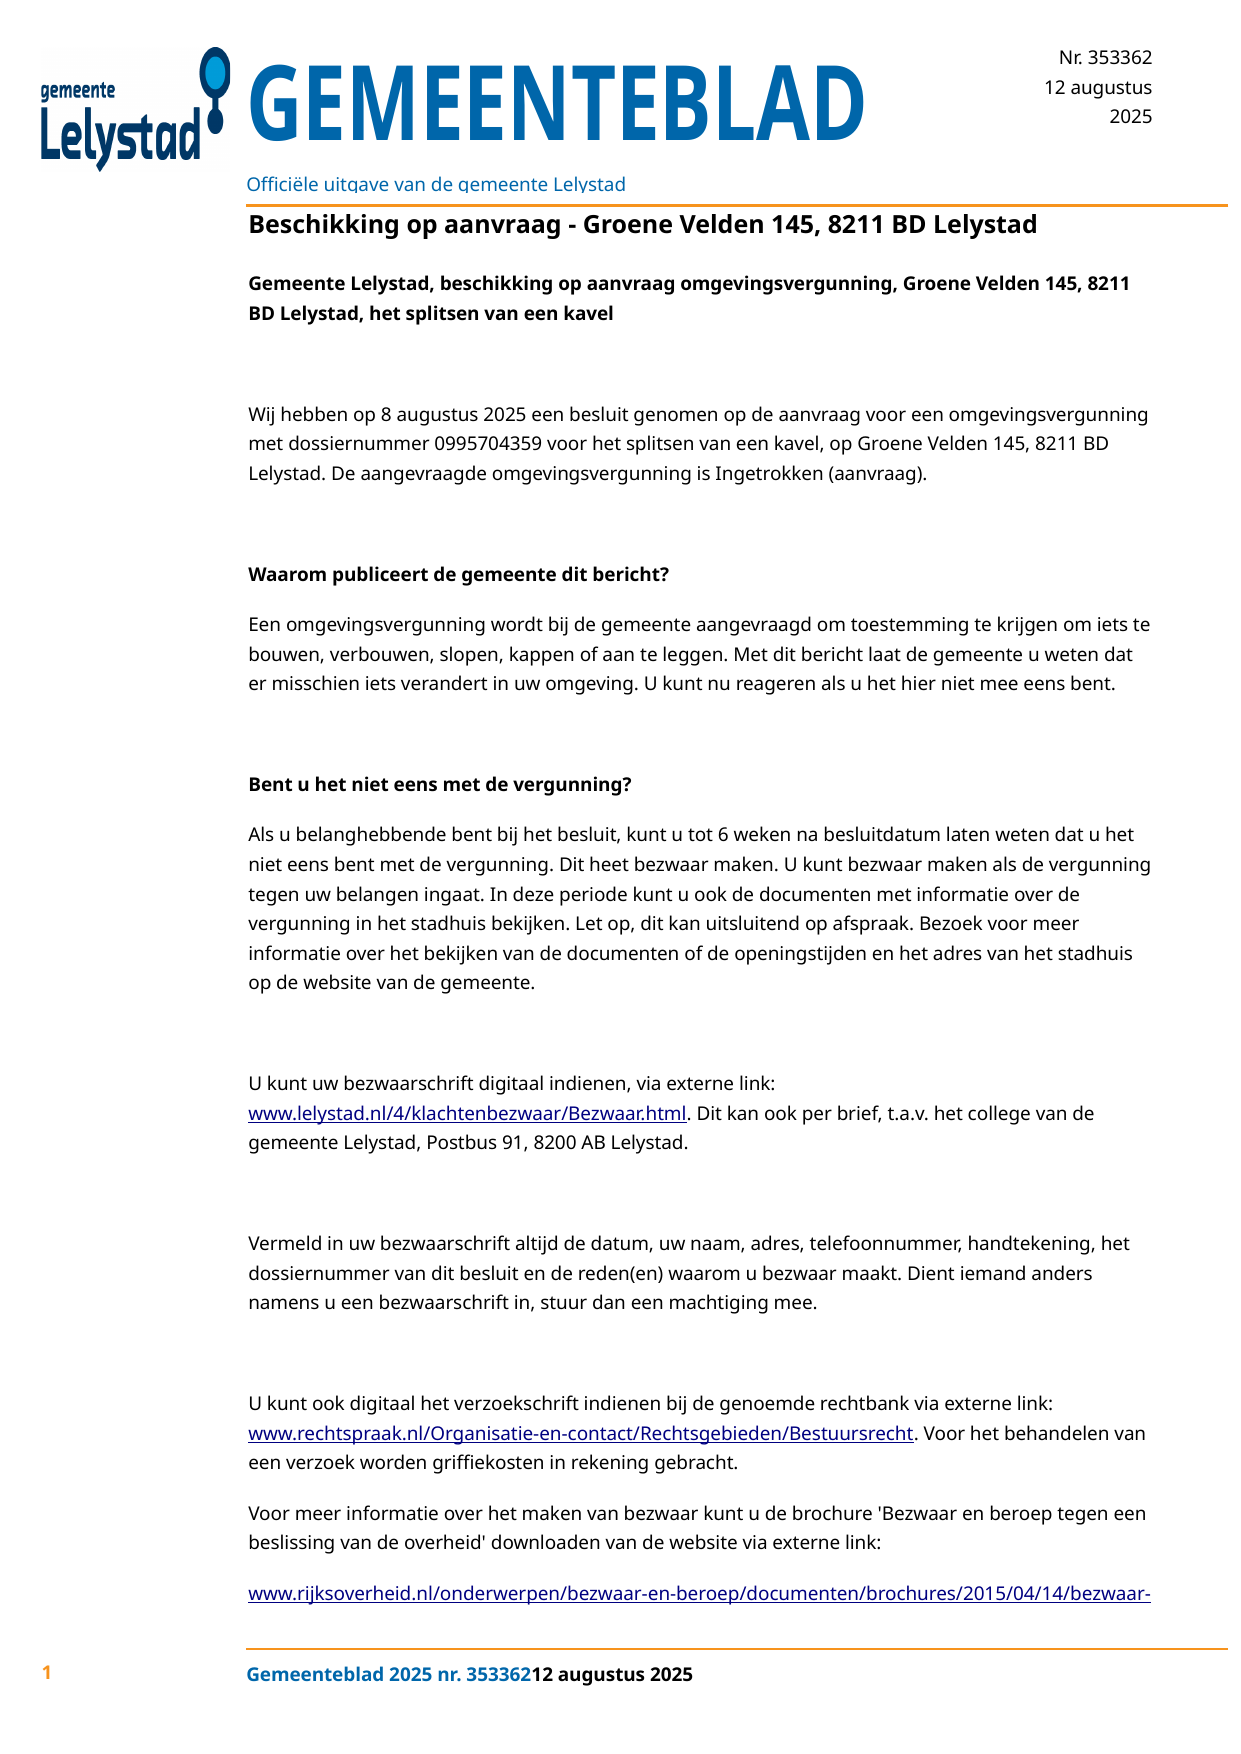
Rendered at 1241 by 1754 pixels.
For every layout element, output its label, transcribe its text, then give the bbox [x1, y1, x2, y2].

text Waarom publiceert de gemeente dit bericht? [248, 561, 1152, 586]
text Als u belanghebbende bent bij het besluit, kunt u tot 6 weken na besluitdatum laten weten dat u het niet eens bent met de vergunning. Dit heet bezwaar maken. U kunt bezwaar maken als de vergunning tegen uw belangen ingaat. In deze periode kunt u ook de documenten met informatie over de vergunning in het stadhuis bekijken. Let op, dit kan uitsluitend op afspraak. Bezoek voor meer informatie over het bekijken van de documenten of de openingstijden en het adres van het stadhuis op de website van de gemeente. [248, 822, 1152, 995]
text Gemeente Lelystad, beschikking op aanvraag omgevingsvergunning, Groene Velden 145, 8211 BD Lelystad, het splitsen van een kavel [248, 270, 1152, 326]
text www.rijksoverheid.nl/onderwerpen/bezwaar-en-beroep/documenten/brochures/2015/04/14/bezwaar- [248, 1580, 1152, 1606]
text Bent u het niet eens met de vergunning? [248, 771, 1152, 797]
text Een omgevingsvergunning wordt bij de gemeente aangevraagd om toestemming te krijgen om iets te bouwen, verbouwen, slopen, kappen of aan te leggen. Met dit bericht laat de gemeente u weten dat er misschien iets verandert in uw omgeving. U kunt nu reageren als u het hier niet mee eens bent. [248, 611, 1152, 696]
text U kunt uw bezwaarschrift digitaal indienen, via externe link: www.lelystad.nl/4/klachtenbezwaar/Bezwaar.html. Dit kan ook per brief, t.a.v. het college van de gemeente Lelystad, Postbus 91, 8200 AB Lelystad. [248, 1070, 1152, 1155]
text Voor meer informatie over het maken van bezwaar kunt u de brochure 'Bezwaar en beroep tegen een beslissing van de overheid' downloaden van de website via externe link: [248, 1500, 1152, 1555]
picture [41, 47, 231, 172]
text Beschikking op aanvraag - Groene Velden 145, 8211 BD Lelystad [248, 207, 1152, 241]
text Wij hebben op 8 augustus 2025 een besluit genomen op de aanvraag voor een omgevingsvergunning met dossiernummer 0995704359 voor het splitsen van een kavel, op Groene Velden 145, 8211 BD Lelystad. De aangevraagde omgevingsvergunning is Ingetrokken (aanvraag). [248, 401, 1152, 486]
text Vermeld in uw bezwaarschrift altijd de datum, uw naam, adres, telefoonnummer, handtekening, het dossiernummer van dit besluit en de reden(en) waarom u bezwaar maakt. Dient iemand anders namens u een bezwaarschrift in, stuur dan een machtiging mee. [248, 1230, 1152, 1315]
text U kunt ook digitaal het verzoekschrift indienen bij de genoemde rechtbank via externe link: www.rechtspraak.nl/Organisatie-en-contact/Rechtsgebieden/Bestuursrecht. Voor het behandelen van een verzoek worden griffiekosten in rekening gebracht. [248, 1390, 1152, 1475]
